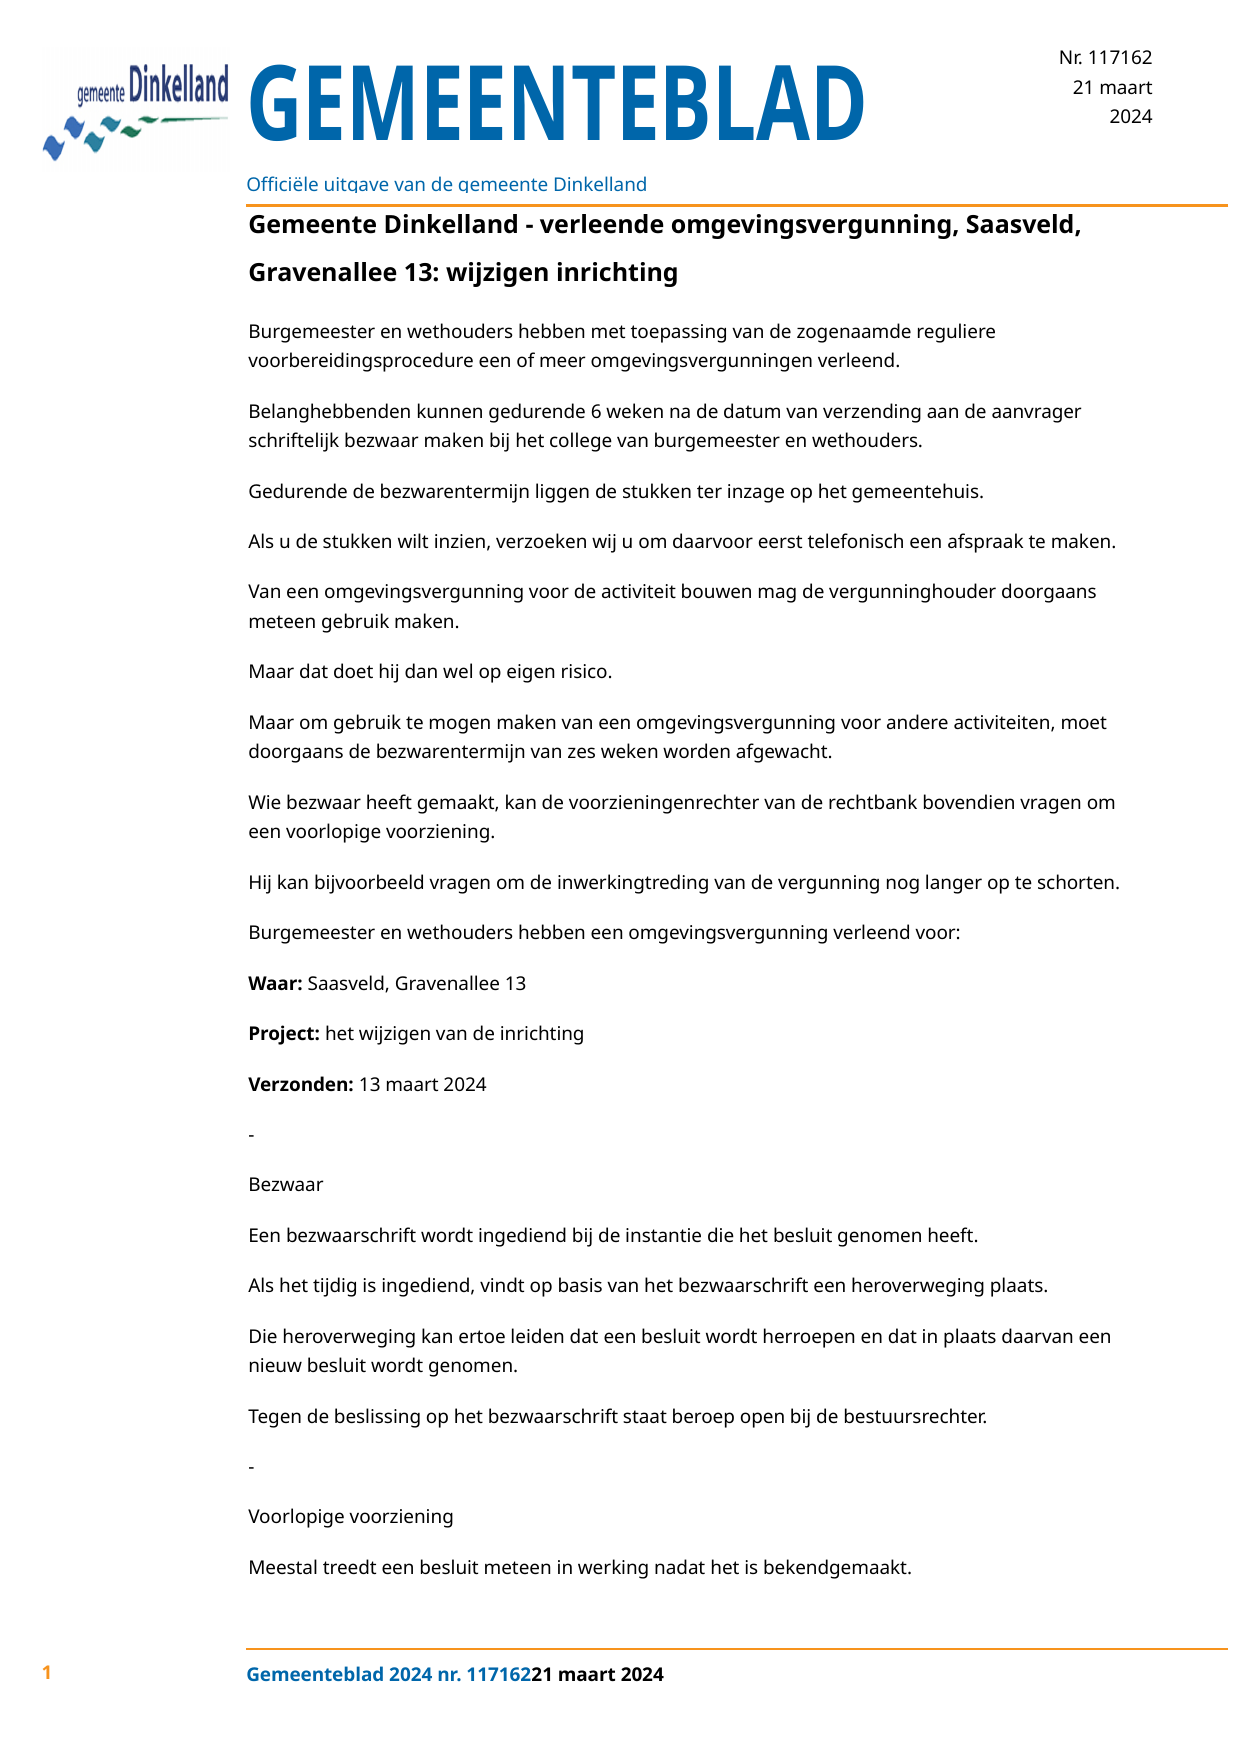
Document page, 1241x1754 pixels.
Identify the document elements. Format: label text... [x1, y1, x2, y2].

text Gedurende de bezwarentermijn liggen de stukken ter inzage op het gemeentehuis. [248, 478, 1152, 504]
text Wie bezwaar heeft gemaakt, kan de voorzieningenrechter van de rechtbank bovendien vragen om een voorlopige voorziening. [248, 789, 1152, 844]
text Die heroverweging kan ertoe leiden dat een besluit wordt herroepen en dat in plaats daarvan een nieuw besluit wordt genomen. [248, 1323, 1152, 1378]
text - [248, 1453, 1152, 1479]
text Een bezwaarschrift wordt ingediend bij de instantie die het besluit genomen heeft. [248, 1222, 1152, 1248]
text Meestal treedt een besluit meteen in werking nadat het is bekendgemaakt. [248, 1554, 1152, 1580]
text Als u de stukken wilt inzien, verzoeken wij u om daarvoor eerst telefonisch een afspraak te maken. [248, 528, 1152, 554]
text - [248, 1121, 1152, 1147]
text Waar: Saasveld, Gravenallee 13 [248, 970, 1152, 996]
text Belanghebbenden kunnen gedurende 6 weken na de datum van verzending aan de aanvrager schriftelijk bezwaar maken bij het college van burgemeester en wethouders. [248, 398, 1152, 453]
text Verzonden: 13 maart 2024 [248, 1071, 1152, 1097]
text Voorlopige voorziening [248, 1504, 1152, 1529]
text Burgemeester en wethouders hebben met toepassing van de zogenaamde reguliere voorbereidingsprocedure een of meer omgevingsvergunningen verleend. [248, 318, 1152, 373]
text Hij kan bijvoorbeeld vragen om de inwerkingtreding van de vergunning nog langer op te schorten. [248, 869, 1152, 895]
text Tegen de beslissing op het bezwaarschrift staat beroep open bij de bestuursrechter. [248, 1403, 1152, 1429]
text Als het tijdig is ingediend, vindt op basis van het bezwaarschrift een heroverweging plaats. [248, 1272, 1152, 1298]
text Project: het wijzigen van de inrichting [248, 1020, 1152, 1046]
text Maar om gebruik te mogen maken van een omgevingsvergunning voor andere activiteiten, moet doorgaans de bezwarentermijn van zes weken worden afgewacht. [248, 709, 1152, 764]
text Van een omgevingsvergunning voor de activiteit bouwen mag de vergunninghouder doorgaans meteen gebruik maken. [248, 579, 1152, 634]
picture [41, 47, 231, 172]
text Gemeente Dinkelland - verleende omgevingsvergunning, Saasveld, Gravenallee 13: wijzigen inrichting [248, 207, 1152, 288]
text Burgemeester en wethouders hebben een omgevingsvergunning verleend voor: [248, 919, 1152, 945]
text Bezwaar [248, 1172, 1152, 1197]
text Maar dat doet hij dan wel op eigen risico. [248, 659, 1152, 684]
